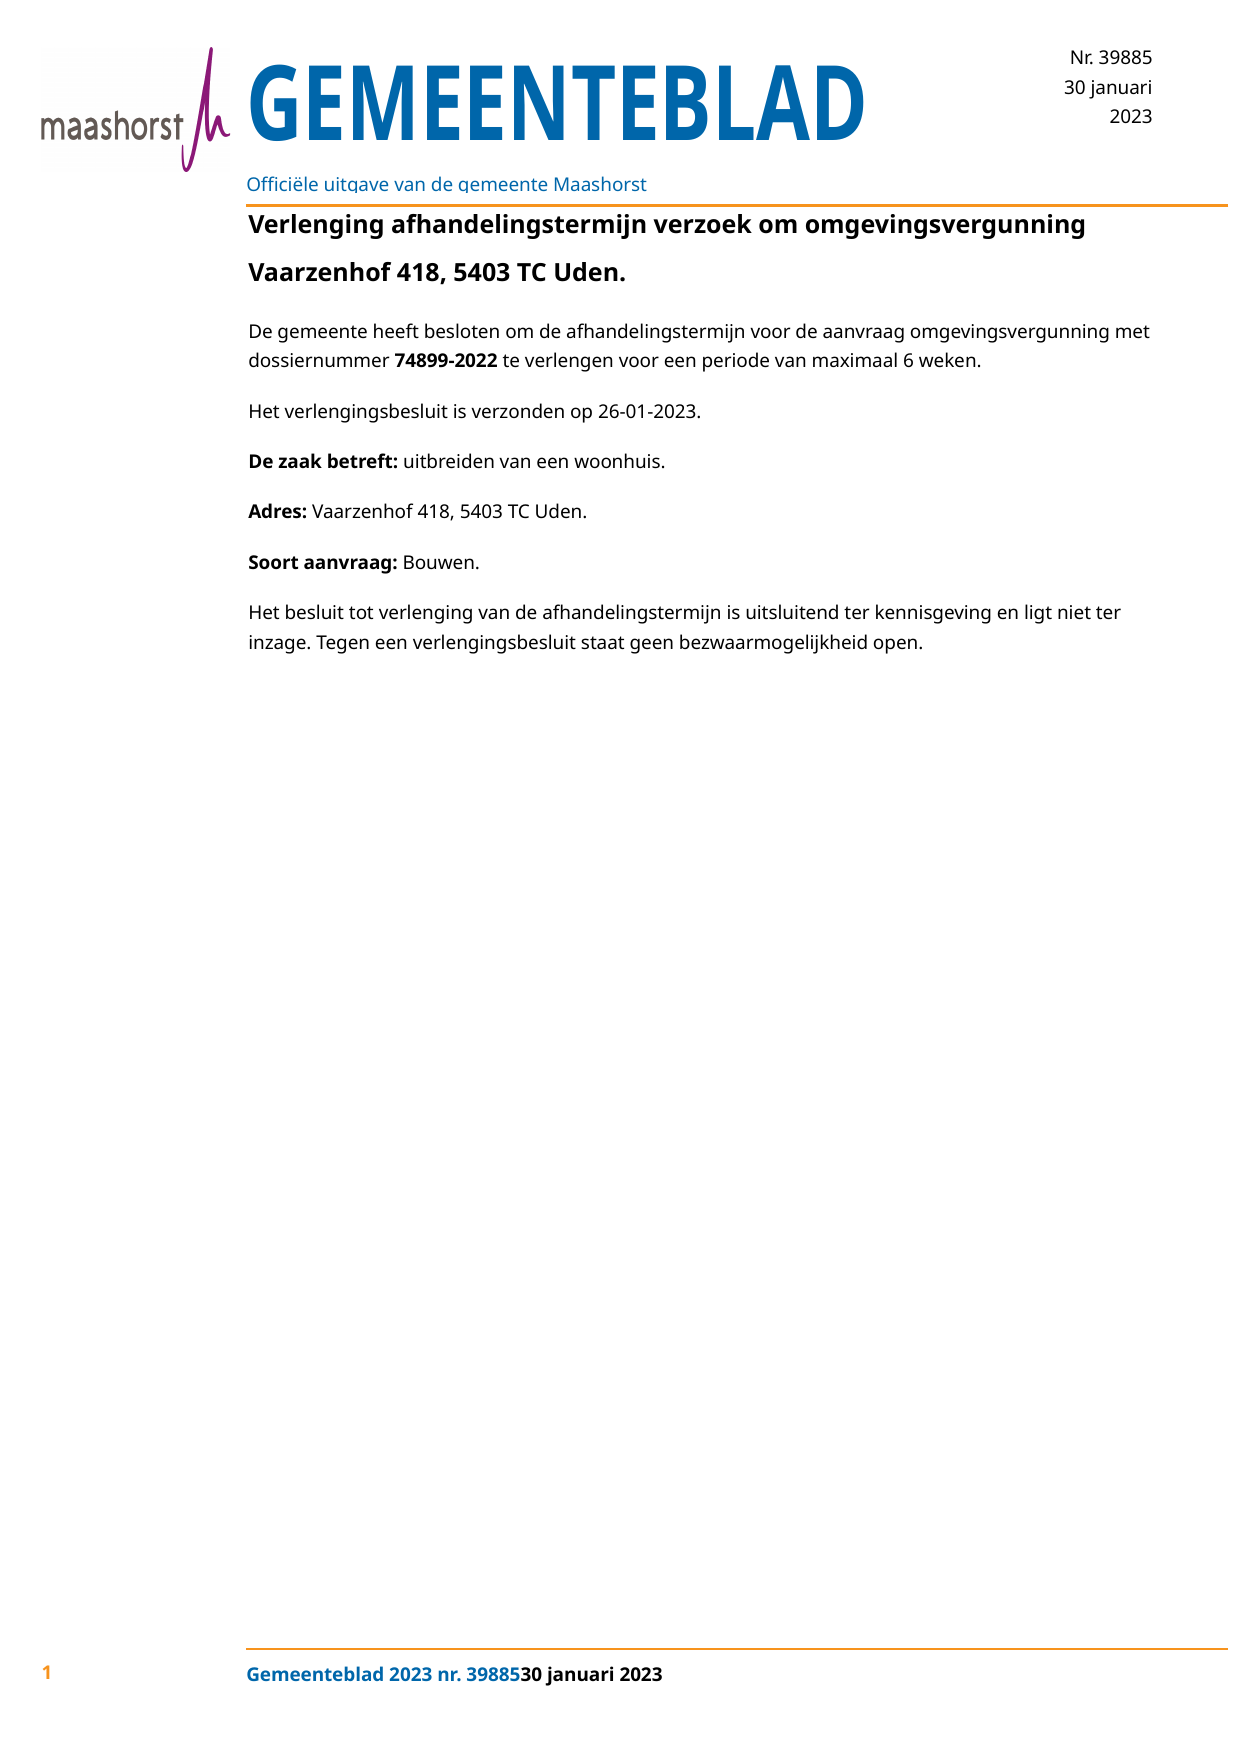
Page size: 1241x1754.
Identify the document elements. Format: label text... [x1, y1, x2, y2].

text Het verlengingsbesluit is verzonden op 26-01-2023. [248, 398, 1152, 424]
text De zaak betreft: uitbreiden van een woonhuis. [248, 448, 1152, 474]
picture [41, 47, 231, 172]
text Verlenging afhandelingstermijn verzoek om omgevingsvergunning Vaarzenhof 418, 5403 TC Uden. [248, 207, 1152, 288]
text De gemeente heeft besloten om de afhandelingstermijn voor de aanvraag omgevingsvergunning met dossiernummer 74899-2022 te verlengen voor een periode van maximaal 6 weken. [248, 318, 1152, 373]
text Het besluit tot verlenging van de afhandelingstermijn is uitsluitend ter kennisgeving en ligt niet ter inzage. Tegen een verlengingsbesluit staat geen bezwaarmogelijkheid open. [248, 599, 1152, 655]
text Soort aanvraag: Bouwen. [248, 549, 1152, 575]
text Adres: Vaarzenhof 418, 5403 TC Uden. [248, 499, 1152, 524]
